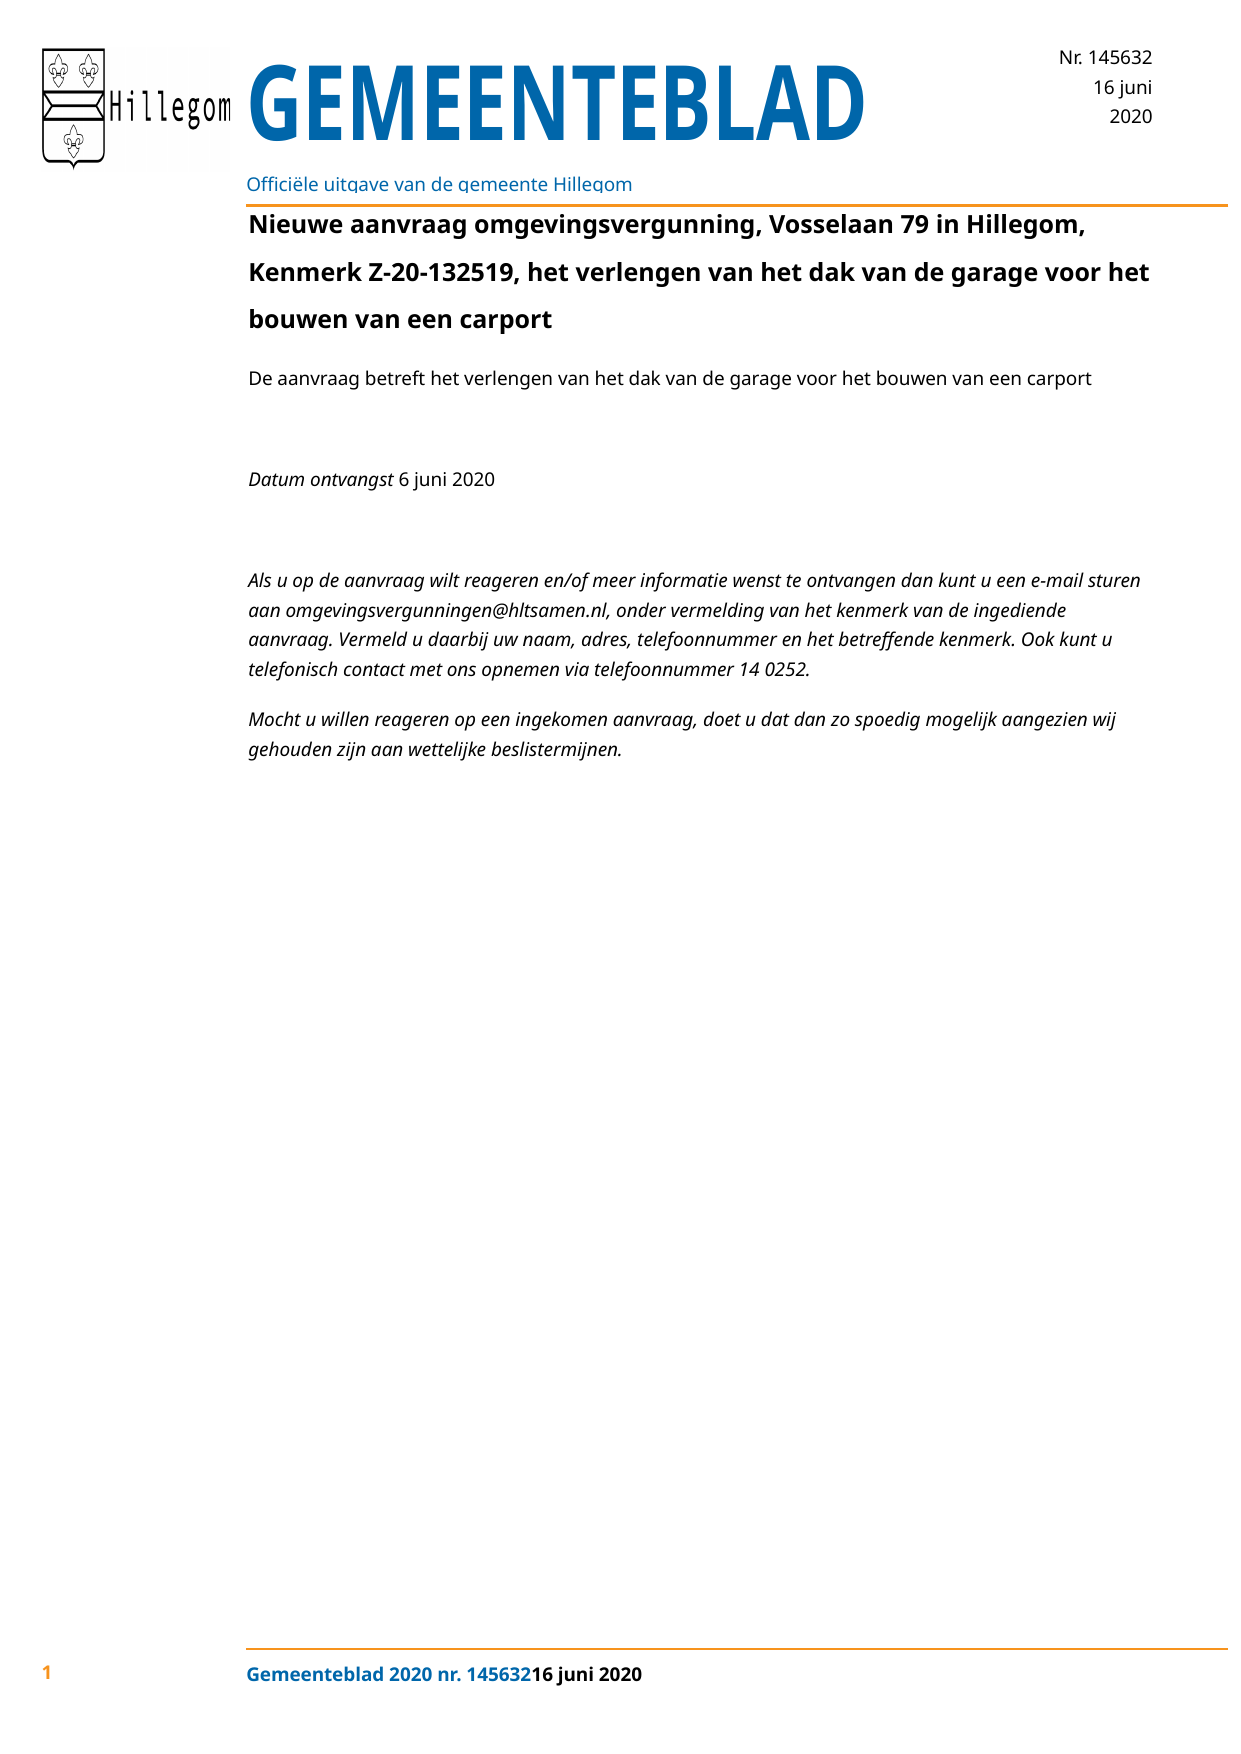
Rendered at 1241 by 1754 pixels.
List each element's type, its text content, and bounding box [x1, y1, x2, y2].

text De aanvraag betreft het verlengen van het dak van de garage voor het bouwen van een carport [248, 366, 1152, 391]
picture [41, 47, 231, 172]
text Datum ontvangst 6 juni 2020 [248, 466, 1152, 492]
text Nieuwe aanvraag omgevingsvergunning, Vosselaan 79 in Hillegom, Kenmerk Z-20-132519, het verlengen van het dak van de garage voor het bouwen van een carport [248, 207, 1152, 336]
text Als u op de aanvraag wilt reageren en/of meer informatie wenst te ontvangen dan kunt u een e-mail sturen aan omgevingsvergunningen@hltsamen.nl, onder vermelding van het kenmerk van de ingediende aanvraag. Vermeld u daarbij uw naam, adres, telefoonnummer en het betreffende kenmerk. Ook kunt u telefonisch contact met ons opnemen via telefoonnummer 14 0252. [248, 567, 1152, 682]
text Mocht u willen reageren op een ingekomen aanvraag, doet u dat dan zo spoedig mogelijk aangezien wij gehouden zijn aan wettelijke beslistermijnen. [248, 706, 1152, 762]
